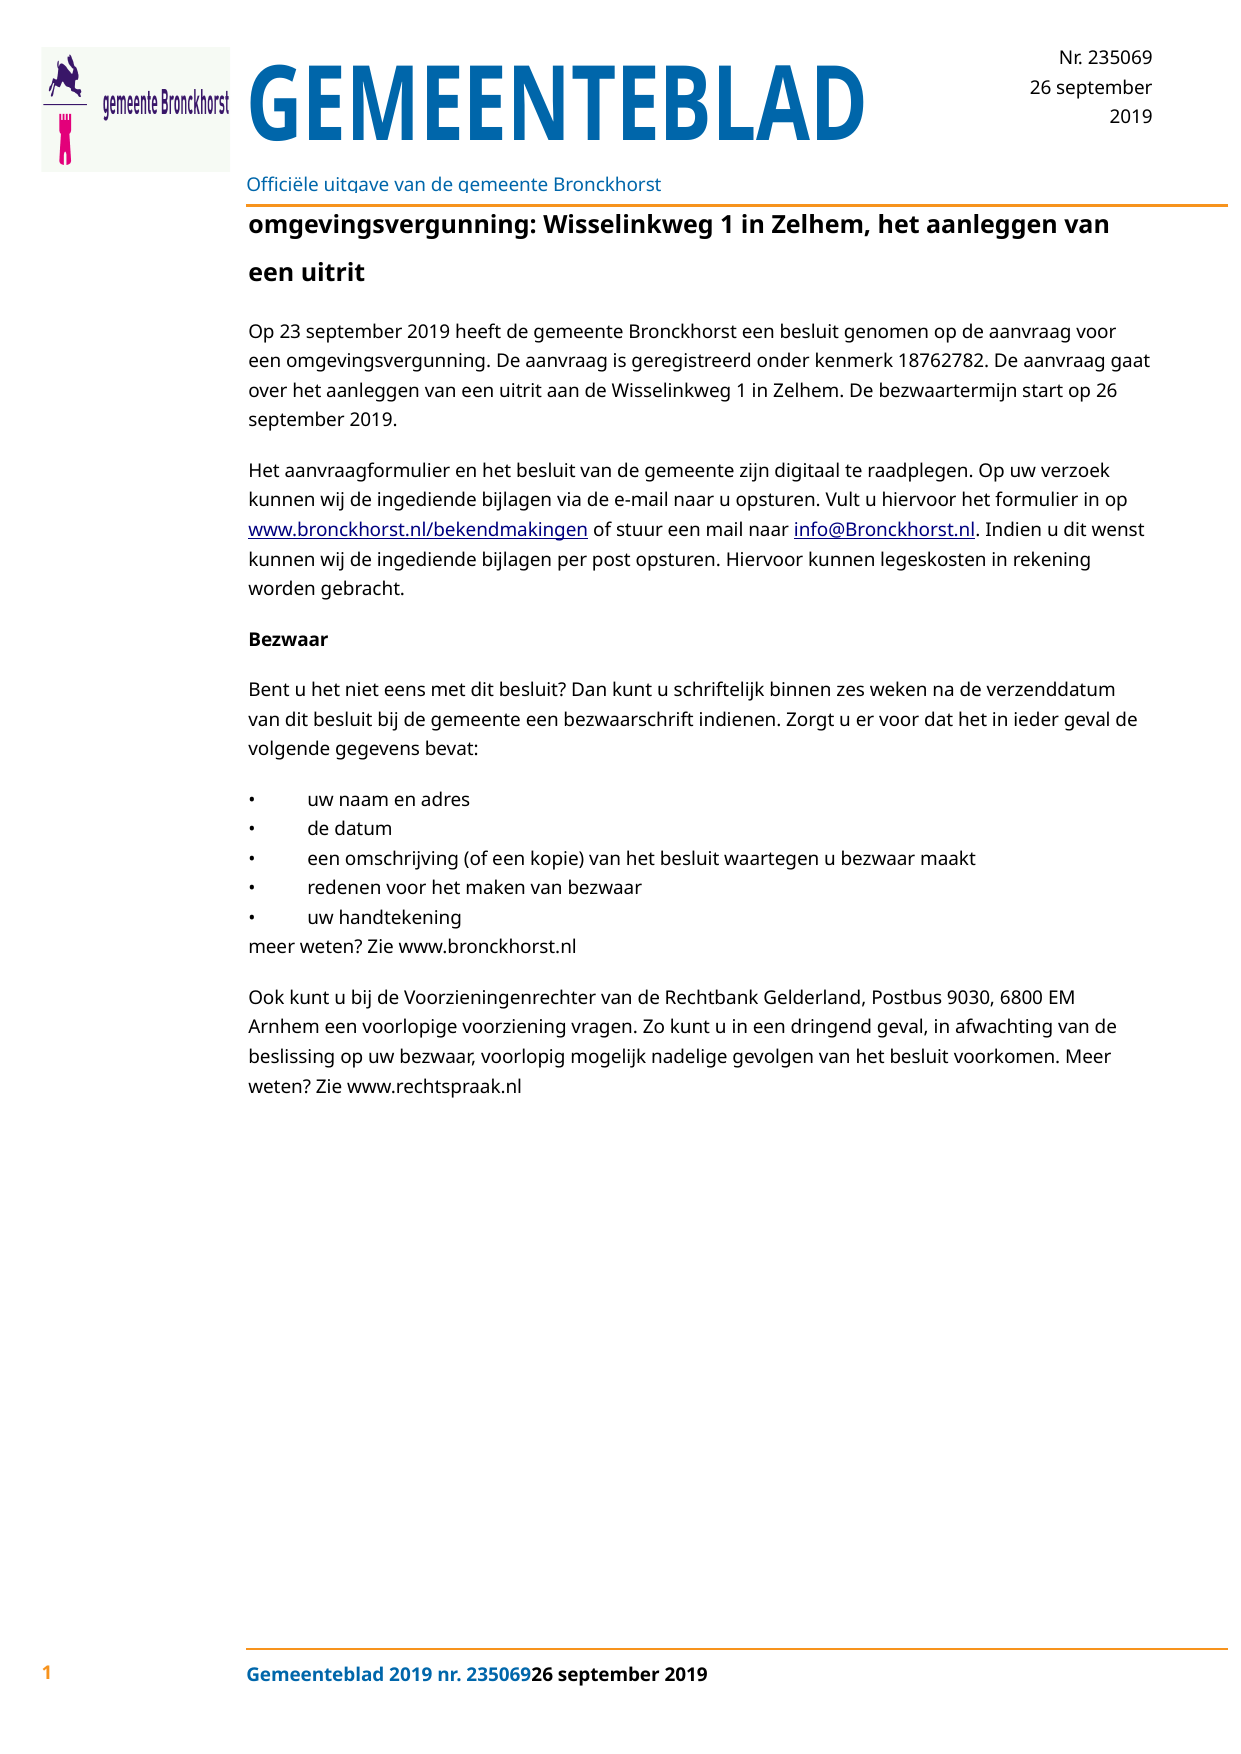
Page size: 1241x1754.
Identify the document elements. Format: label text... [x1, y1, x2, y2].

list uw naam en adres [248, 786, 1152, 812]
text omgevingsvergunning: Wisselinkweg 1 in Zelhem, het aanleggen van een uitrit [248, 207, 1152, 288]
text Het aanvraagformulier en het besluit van de gemeente zijn digitaal te raadplegen. Op uw verzoek kunnen wij de ingediende bijlagen via de e-mail naar u opsturen. Vult u hiervoor het formulier in op www.bronckhorst.nl/bekendmakingen of stuur een mail naar info@Bronckhorst.nl. Indien u dit wenst kunnen wij de ingediende bijlagen per post opsturen. Hiervoor kunnen legeskosten in rekening worden gebracht. [248, 457, 1152, 601]
text Bezwaar [248, 626, 1152, 652]
list de datum [248, 815, 1152, 841]
text Bent u het niet eens met dit besluit? Dan kunt u schriftelijk binnen zes weken na de verzenddatum van dit besluit bij de gemeente een bezwaarschrift indienen. Zorgt u er voor dat het in ieder geval de volgende gegevens bevat: [248, 676, 1152, 761]
list redenen voor het maken van bezwaar [248, 874, 1152, 900]
text Ook kunt u bij de Voorzieningenrechter van de Rechtbank Gelderland, Postbus 9030, 6800 EM Arnhem een voorlopige voorziening vragen. Zo kunt u in een dringend geval, in afwachting van de beslissing op uw bezwaar, voorlopig mogelijk nadelige gevolgen van het besluit voorkomen. Meer weten? Zie www.rechtspraak.nl [248, 984, 1152, 1099]
picture [41, 47, 231, 172]
text meer weten? Zie www.bronckhorst.nl [248, 934, 1152, 959]
list uw handtekening [248, 904, 1152, 930]
text Op 23 september 2019 heeft de gemeente Bronckhorst een besluit genomen op de aanvraag voor een omgevingsvergunning. De aanvraag is geregistreerd onder kenmerk 18762782. De aanvraag gaat over het aanleggen van een uitrit aan de Wisselinkweg 1 in Zelhem. De bezwaartermijn start op 26 september 2019. [248, 318, 1152, 432]
list een omschrijving (of een kopie) van het besluit waartegen u bezwaar maakt [248, 845, 1152, 871]
